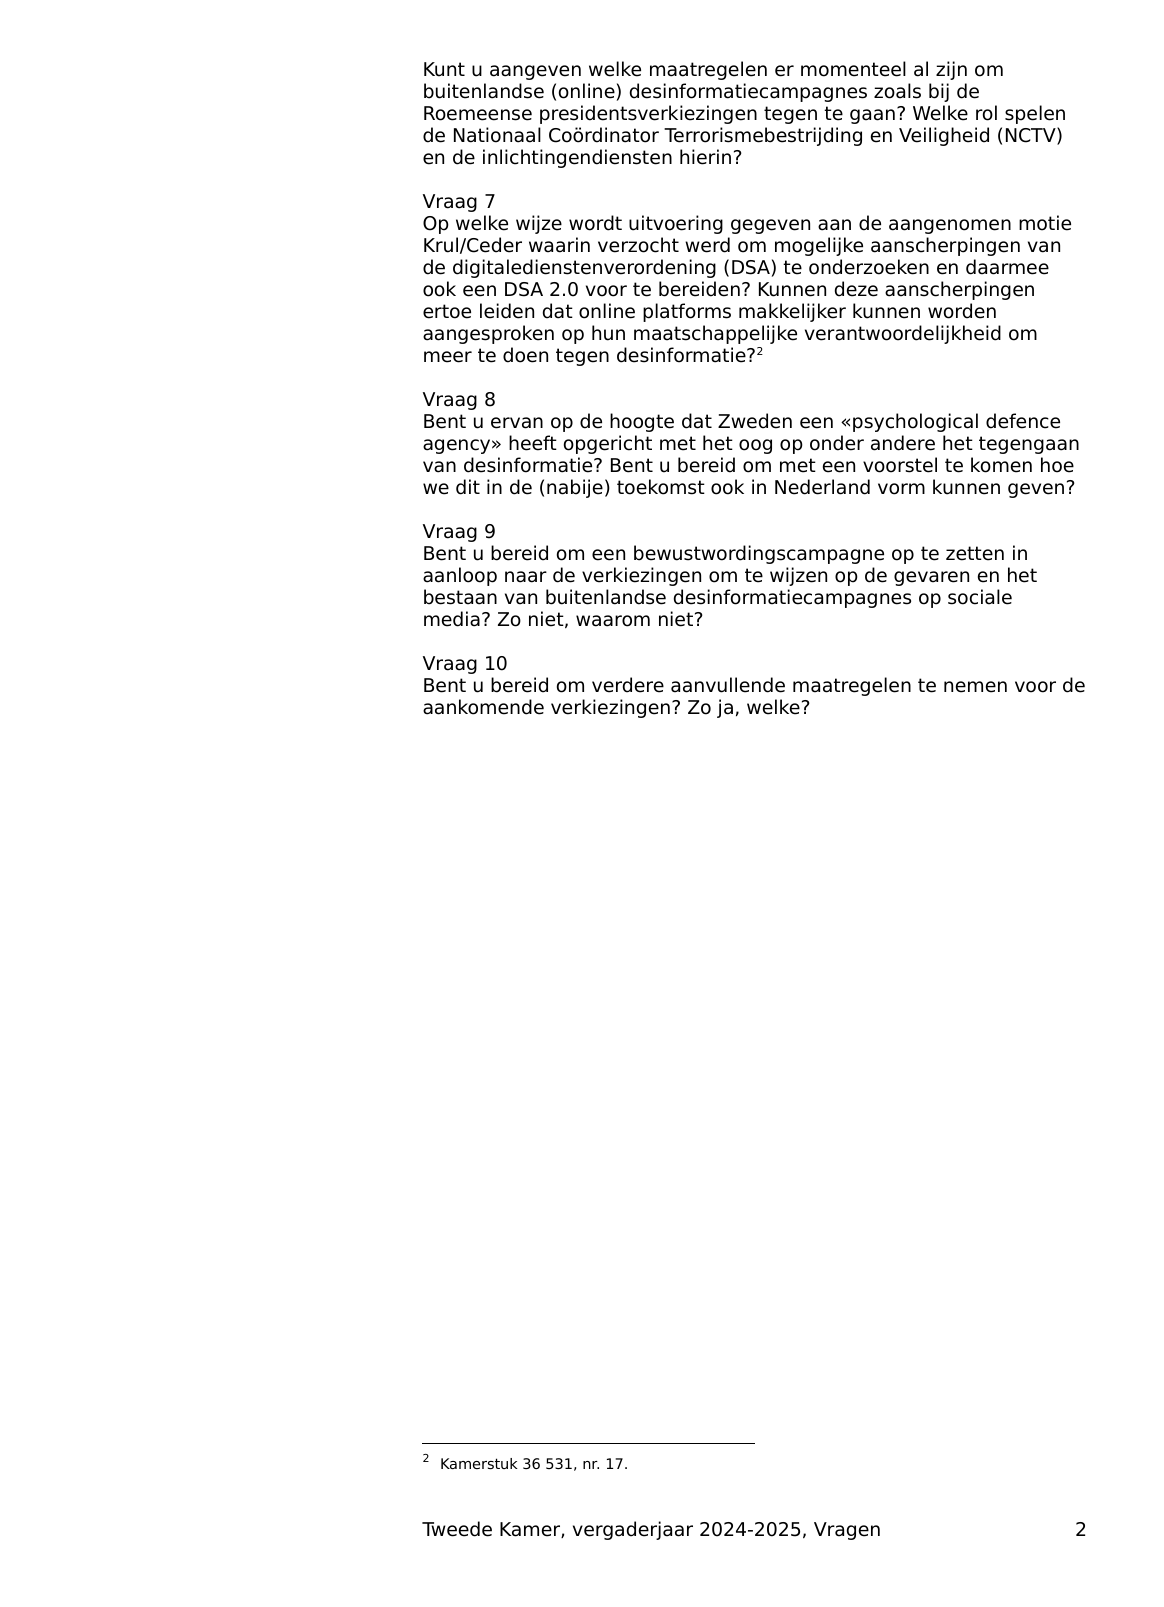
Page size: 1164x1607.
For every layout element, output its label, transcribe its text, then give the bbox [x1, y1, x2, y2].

text Vraag 10 [422, 653, 1087, 675]
text Kunt u aangeven welke maatregelen er momenteel al zijn om buitenlandse (online) desinformatiecampagnes zoals bij de Roemeense presidentsverkiezingen tegen te gaan? Welke rol spelen de Nationaal Coördinator Terrorismebestrijding en Veiligheid (NCTV) en de inlichtingendiensten hierin? [422, 59, 1087, 169]
text Bent u bereid om een bewustwordingscampagne op te zetten in aanloop naar de verkiezingen om te wijzen op de gevaren en het bestaan van buitenlandse desinformatiecampagnes op sociale media? Zo niet, waarom niet? [422, 543, 1087, 631]
text Vraag 7 [422, 191, 1087, 213]
text Bent u ervan op de hoogte dat Zweden een «psychological defence agency» heeft opgericht met het oog op onder andere het tegengaan van desinformatie? Bent u bereid om met een voorstel te komen hoe we dit in de (nabije) toekomst ook in Nederland vorm kunnen geven? [422, 411, 1087, 499]
text Vraag 9 [422, 521, 1087, 543]
text Bent u bereid om verdere aanvullende maatregelen te nemen voor de aankomende verkiezingen? Zo ja, welke? [422, 675, 1087, 719]
text Kamerstuk 36 531, nr. 17. [422, 1452, 1087, 1474]
text Op welke wijze wordt uitvoering gegeven aan de aangenomen motie Krul/Ceder waarin verzocht werd om mogelijke aanscherpingen van de digitaledienstenverordening (DSA) te onderzoeken en daarmee ook een DSA 2.0 voor te bereiden? Kunnen deze aanscherpingen ertoe leiden dat online platforms makkelijker kunnen worden aangesproken op hun maatschappelijke verantwoordelijkheid om meer te doen tegen desinformatie? [422, 213, 1087, 367]
text Vraag 8 [422, 389, 1087, 411]
